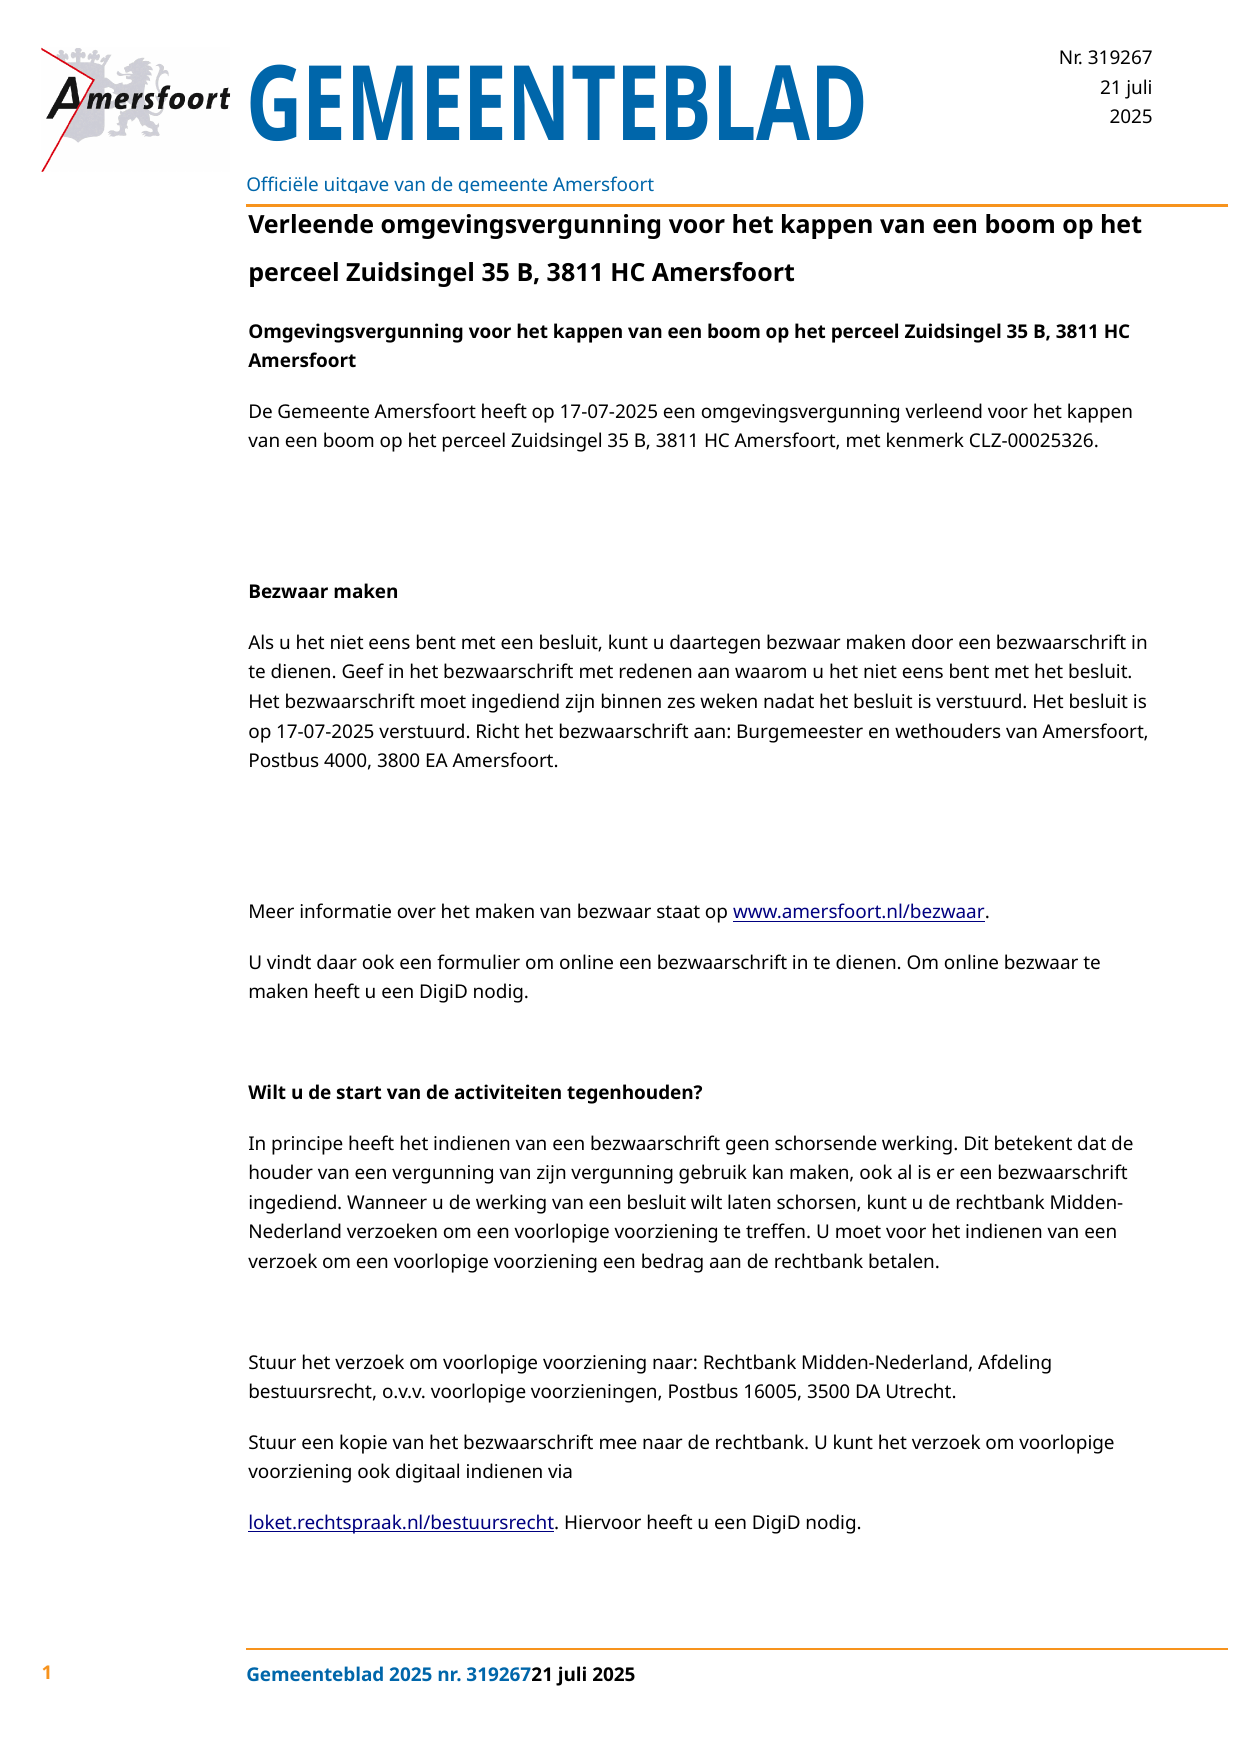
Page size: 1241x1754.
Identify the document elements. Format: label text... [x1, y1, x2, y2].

text Bezwaar maken [248, 579, 1152, 604]
text loket.rechtspraak.nl/bestuursrecht. Hiervoor heeft u een DigiD nodig. [248, 1509, 1152, 1535]
text Als u het niet eens bent met een besluit, kunt u daartegen bezwaar maken door een bezwaarschrift in te dienen. Geef in het bezwaarschrift met redenen aan waarom u het niet eens bent met het besluit. Het bezwaarschrift moet ingediend zijn binnen zes weken nadat het besluit is verstuurd. Het besluit is op 17-07-2025 verstuurd. Richt het bezwaarschrift aan: Burgemeester en wethouders van Amersfoort, Postbus 4000, 3800 EA Amersfoort. [248, 629, 1152, 773]
text Stuur een kopie van het bezwaarschrift mee naar de rechtbank. U kunt het verzoek om voorlopige voorziening ook digitaal indienen via [248, 1429, 1152, 1484]
text Meer informatie over het maken van bezwaar staat op www.amersfoort.nl/bezwaar. [248, 899, 1152, 924]
text Wilt u de start van de activiteiten tegenhouden? [248, 1079, 1152, 1105]
text De Gemeente Amersfoort heeft op 17-07-2025 een omgevingsvergunning verleend voor het kappen van een boom op het perceel Zuidsingel 35 B, 3811 HC Amersfoort, met kenmerk CLZ-00025326. [248, 398, 1152, 453]
text Stuur het verzoek om voorlopige voorziening naar: Rechtbank Midden-Nederland, Afdeling bestuursrecht, o.v.v. voorlopige voorzieningen, Postbus 16005, 3500 DA Utrecht. [248, 1349, 1152, 1404]
text In principe heeft het indienen van een bezwaarschrift geen schorsende werking. Dit betekent dat de houder van een vergunning van zijn vergunning gebruik kan maken, ook al is er een bezwaarschrift ingediend. Wanneer u de werking van een besluit wilt laten schorsen, kunt u de rechtbank Midden-Nederland verzoeken om een voorlopige voorziening te treffen. U moet voor het indienen van een verzoek om een voorlopige voorziening een bedrag aan de rechtbank betalen. [248, 1130, 1152, 1274]
picture [41, 47, 231, 172]
text Omgevingsvergunning voor het kappen van een boom op het perceel Zuidsingel 35 B, 3811 HC Amersfoort [248, 318, 1152, 373]
text U vindt daar ook een formulier om online een bezwaarschrift in te dienen. Om online bezwaar te maken heeft u een DigiD nodig. [248, 949, 1152, 1004]
text Verleende omgevingsvergunning voor het kappen van een boom op het perceel Zuidsingel 35 B, 3811 HC Amersfoort [248, 207, 1152, 288]
